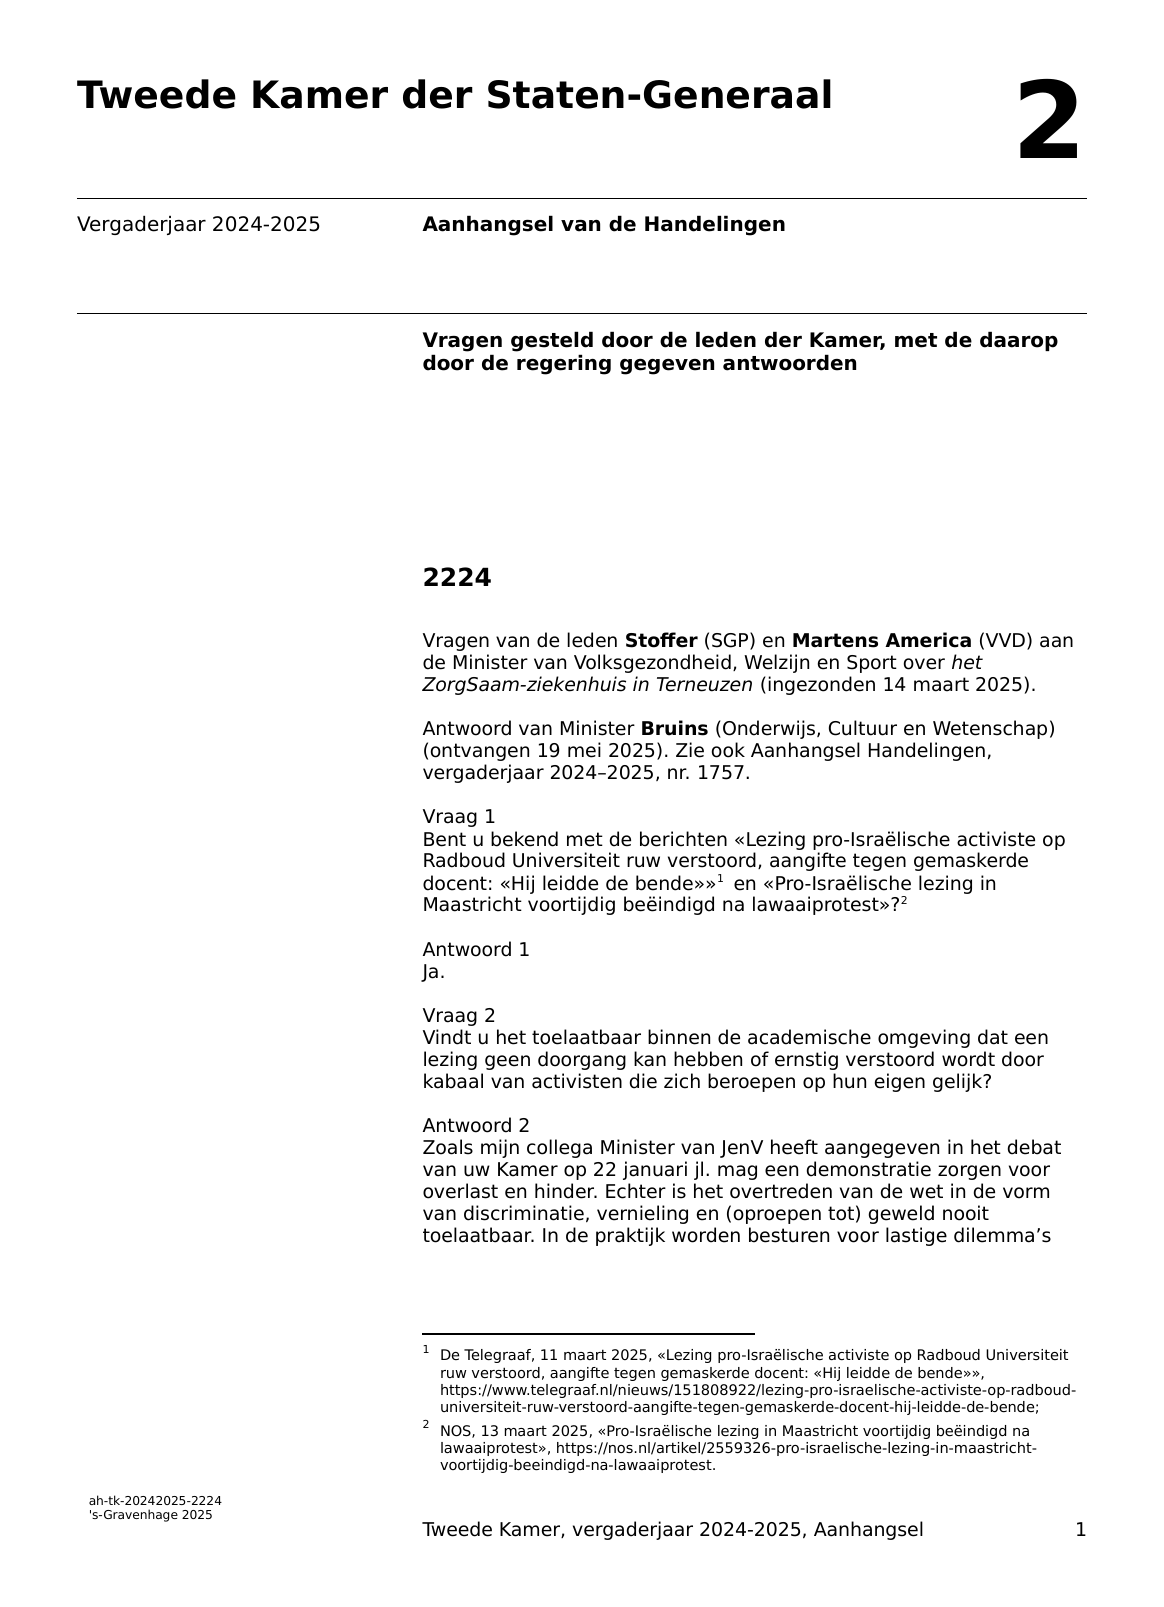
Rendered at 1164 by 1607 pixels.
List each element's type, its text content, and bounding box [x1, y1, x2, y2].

text Vraag 1 [422, 806, 1087, 828]
text Vraag 2 [422, 1005, 1087, 1027]
text Antwoord van Minister Bruins (Onderwijs, Cultuur en Wetenschap) (ontvangen 19 mei 2025). Zie ook Aanhangsel Handelingen, vergaderjaar 2024–2025, nr. 1757. [422, 718, 1087, 784]
table_header Tweede Kamer der Staten-Generaal [77, 59, 886, 198]
text De Telegraaf, 11 maart 2025, «Lezing pro-Israëlische activiste op Radboud Universiteit ruw verstoord, aangifte tegen gemaskerde docent: «Hij leidde de bende»», https://www.telegraaf.nl/nieuws/151808922/lezing-pro-israelische-activiste-op-radboud-universiteit-ruw-verstoord-aangifte-tegen-gemaskerde-docent-hij-leidde-de-bende; [422, 1343, 1087, 1416]
text Vindt u het toelaatbaar binnen de academische omgeving dat een lezing geen doorgang kan hebben of ernstig verstoord wordt door kabaal van activisten die zich beroepen op hun eigen gelijk? [422, 1027, 1087, 1093]
table_cell Aanhangsel van de Handelingen [422, 199, 1087, 313]
table_cell [77, 314, 422, 375]
text Vragen van de leden Stoffer (SGP) en Martens America (VVD) aan de Minister van Volksgezondheid, Welzijn en Sport over het ZorgSaam-ziekenhuis in Terneuzen (ingezonden 14 maart 2025). [422, 630, 1087, 696]
text Antwoord 2 [422, 1115, 1087, 1137]
text 's-Gravenhage 2025 [88, 1508, 323, 1522]
table_header 2 [886, 59, 1087, 198]
table_cell Vergaderjaar 2024-2025 [77, 199, 422, 313]
table_cell Vragen gesteld door de leden der Kamer, met de daarop door de regering gegeven antwoorden [422, 314, 1087, 375]
text Bent u bekend met de berichten «Lezing pro-Israëlische activiste op Radboud Universiteit ruw verstoord, aangifte tegen gemaskerde docent: «Hij leidde de bende»» en «Pro-Israëlische lezing in Maastricht voortijdig beëindigd na lawaaiprotest»? [422, 828, 1087, 916]
text 2224 [422, 563, 1087, 592]
text Zoals mijn collega Minister van JenV heeft aangegeven in het debat van uw Kamer op 22 januari jl. mag een demonstratie zorgen voor overlast en hinder. Echter is het overtreden van de wet in de vorm van discriminatie, vernieling en (oproepen tot) geweld nooit toelaatbaar. In de praktijk worden besturen voor lastige dilemma’s [422, 1137, 1087, 1247]
text ah-tk-20242025-2224 [88, 1494, 323, 1508]
text NOS, 13 maart 2025, «Pro-Israëlische lezing in Maastricht voortijdig beëindigd na lawaaiprotest», https://nos.nl/artikel/2559326-pro-israelische-lezing-in-maastricht-voortijdig-beeindigd-na-lawaaiprotest. [422, 1418, 1087, 1474]
text Antwoord 1 [422, 938, 1087, 961]
text Ja. [422, 961, 1087, 982]
